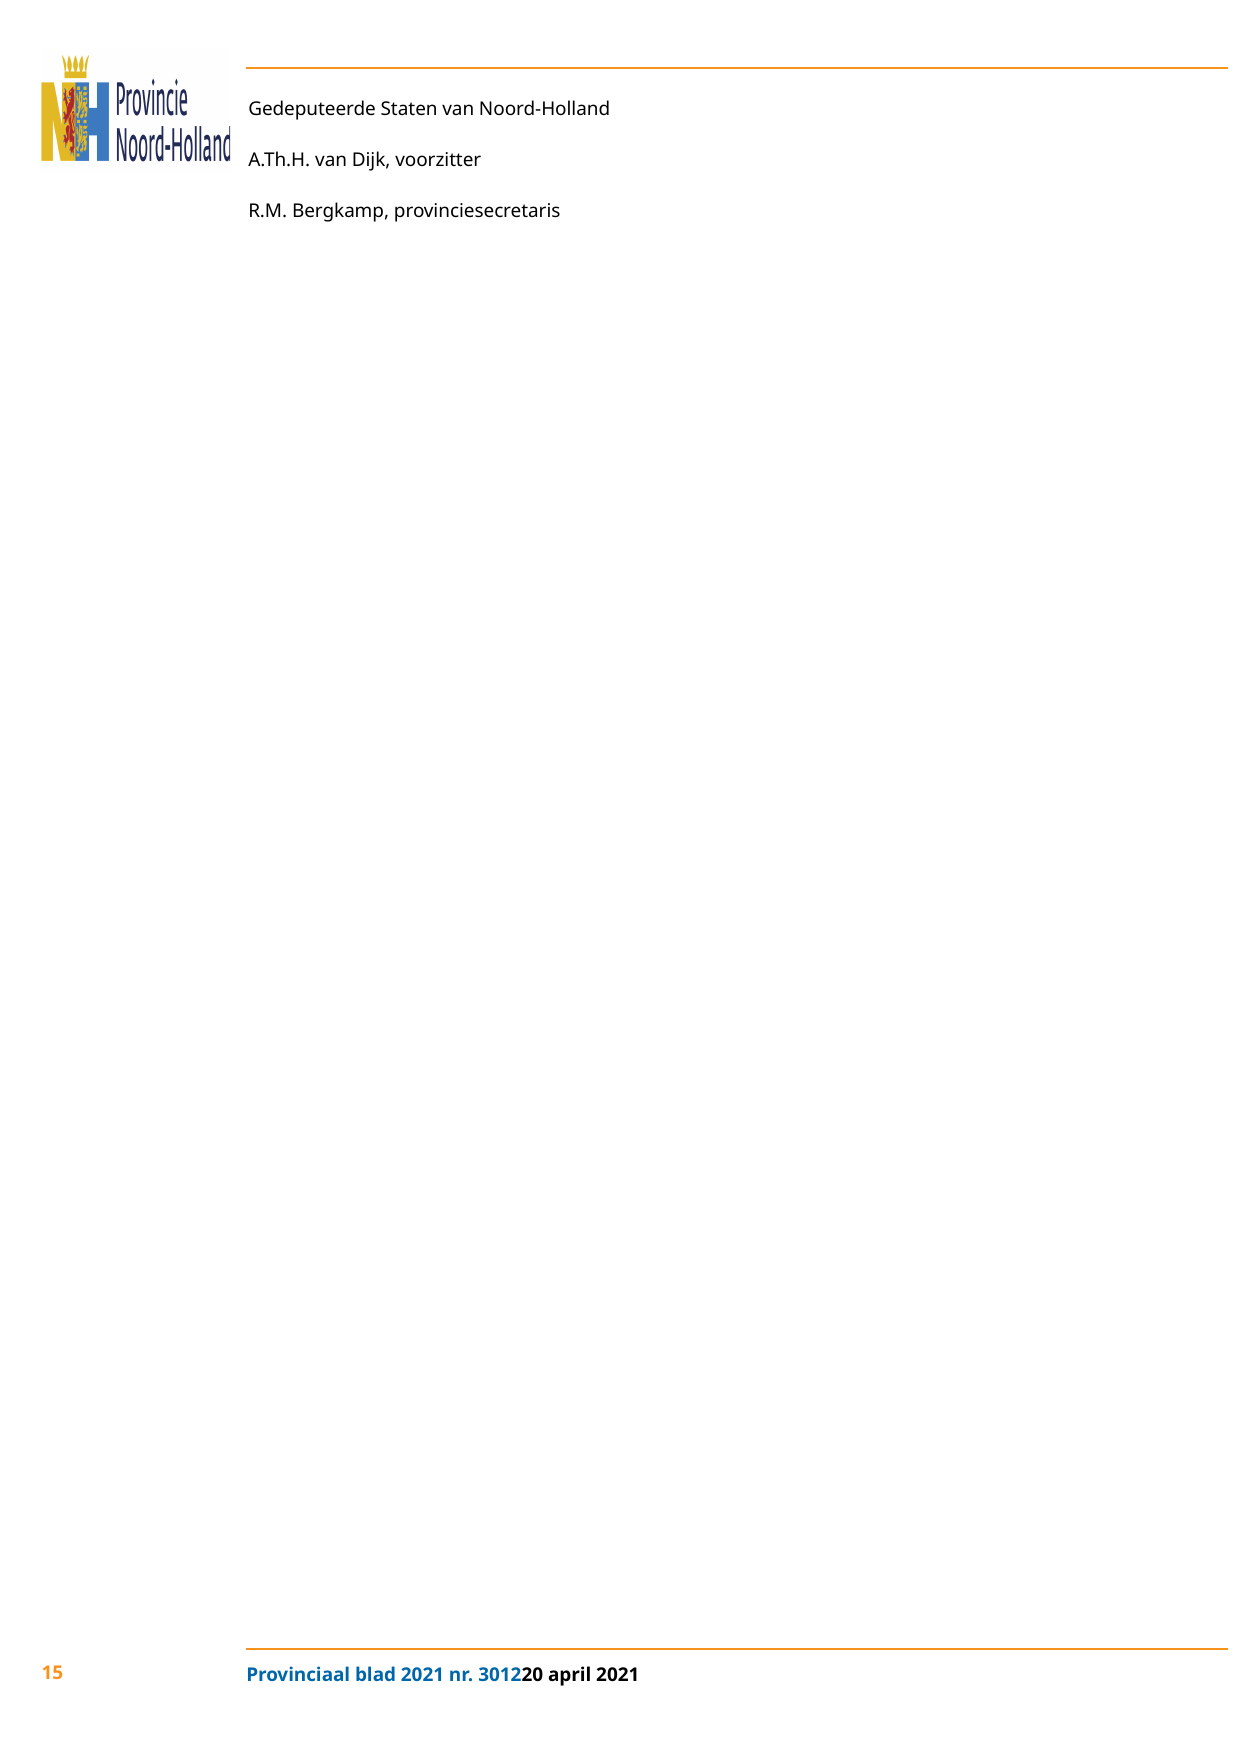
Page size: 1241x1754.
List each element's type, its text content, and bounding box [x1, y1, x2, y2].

picture [41, 47, 231, 172]
text R.M. Bergkamp, provinciesecretaris [248, 198, 1152, 223]
text Gedeputeerde Staten van Noord-Holland [248, 95, 1152, 121]
text A.Th.H. van Dijk, voorzitter [248, 146, 1152, 172]
